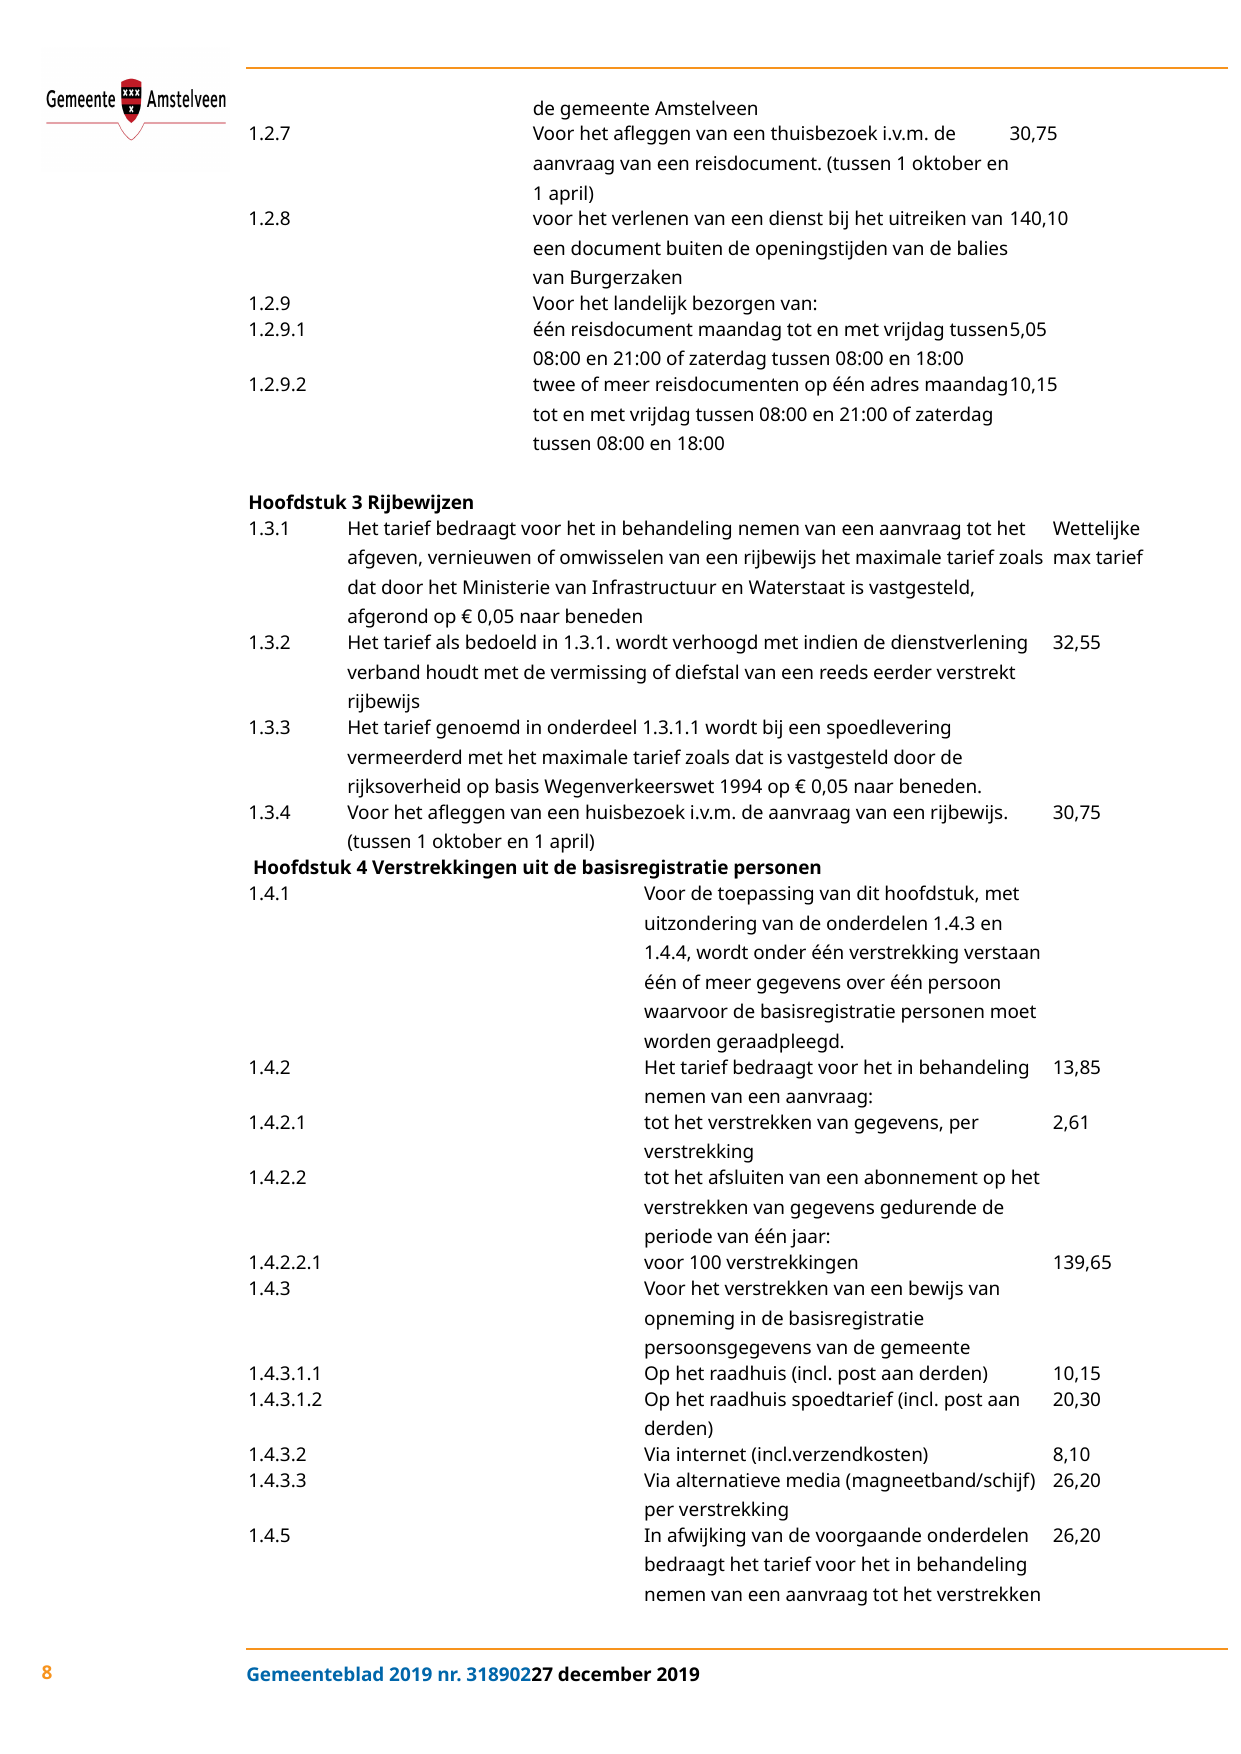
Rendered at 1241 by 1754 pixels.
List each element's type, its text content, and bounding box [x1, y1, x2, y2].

table_cell 20,30 [1053, 1386, 1152, 1441]
table_cell Via internet (incl.verzendkosten) [644, 1441, 1053, 1467]
table_cell 1.4.3.3 [248, 1467, 644, 1522]
table_cell Voor het verstrekken van een bewijs van opneming in de basisregistratie persoonsgegevens van de gemeente [644, 1275, 1053, 1360]
table_cell 1.3.3 [248, 714, 347, 799]
table_cell [1053, 1165, 1152, 1249]
table_cell Het tarief bedraagt voor het in behandeling nemen van een aanvraag: [644, 1054, 1053, 1109]
table_cell 1.4.3.1.2 [248, 1386, 644, 1441]
table_cell één reisdocument maandag tot en met vrijdag tussen 08:00 en 21:00 of zaterdag tussen 08:00 en 18:00 [533, 316, 1009, 371]
table_cell voor het verlenen van een dienst bij het uitreiken van een document buiten de openingstijden van de balies van Burgerzaken [533, 205, 1009, 290]
table_cell 1.2.7 [248, 121, 533, 205]
table_cell 1.2.8 [248, 205, 533, 290]
table_header Hoofdstuk 3 Rijbewijzen [248, 489, 1053, 515]
table_cell [1009, 95, 1152, 121]
table_cell 1.2.9.1 [248, 316, 533, 371]
table_cell tot het afsluiten van een abonnement op het verstrekken van gegevens gedurende de periode van één jaar: [644, 1165, 1053, 1249]
table_cell 32,55 [1053, 629, 1152, 714]
table_cell 1.4.3 [248, 1275, 644, 1360]
table_cell Voor het afleggen van een huisbezoek i.v.m. de aanvraag van een rijbewijs. (tussen 1 oktober en 1 april) [347, 799, 1053, 854]
table_cell 5,05 [1009, 316, 1152, 371]
table_cell Voor de toepassing van dit hoofdstuk, met uitzondering van de onderdelen 1.4.3 en 1.4.4, wordt onder één verstrekking verstaan één of meer gegevens over één persoon waarvoor de basisregistratie personen moet worden geraadpleegd. [644, 880, 1053, 1054]
table_cell twee of meer reisdocumenten op één adres maandag tot en met vrijdag tussen 08:00 en 21:00 of zaterdag tussen 08:00 en 18:00 [533, 371, 1009, 456]
table_cell 30,75 [1009, 121, 1152, 205]
table_cell de gemeente Amstelveen [533, 95, 1009, 121]
table_cell 1.4.2.2.1 [248, 1249, 644, 1275]
table_cell 1.4.1 [248, 880, 644, 1054]
table_cell tot het verstrekken van gegevens, per verstrekking [644, 1109, 1053, 1164]
table_cell [1053, 714, 1152, 799]
table_cell [1053, 1275, 1152, 1360]
picture [41, 47, 231, 172]
table_cell 139,65 [1053, 1249, 1152, 1275]
table_cell [1009, 290, 1152, 316]
table_cell 1.2.9.2 [248, 371, 533, 456]
table_cell [248, 95, 533, 121]
table_cell [1053, 855, 1152, 880]
table_cell voor 100 verstrekkingen [644, 1249, 1053, 1275]
table_cell 1.3.2 [248, 629, 347, 714]
table_cell 1.4.3.2 [248, 1441, 644, 1467]
table_cell Voor het afleggen van een thuisbezoek i.v.m. de aanvraag van een reisdocument. (tussen 1 oktober en 1 april) [533, 121, 1009, 205]
table_cell 30,75 [1053, 799, 1152, 854]
table_header [1053, 489, 1152, 515]
table_cell 10,15 [1009, 371, 1152, 456]
table_cell Op het raadhuis spoedtarief (incl. post aan derden) [644, 1386, 1053, 1441]
table_cell 1.4.3.1.1 [248, 1360, 644, 1386]
table_cell Hoofdstuk 4 Verstrekkingen uit de basisregistratie personen [248, 855, 1053, 880]
table_cell 2,61 [1053, 1109, 1152, 1164]
table_cell 26,20 [1053, 1522, 1152, 1607]
table_cell Het tarief genoemd in onderdeel 1.3.1.1 wordt bij een spoedlevering vermeerderd met het maximale tarief zoals dat is vastgesteld door de rijksoverheid op basis Wegenverkeerswet 1994 op € 0,05 naar beneden. [347, 714, 1053, 799]
table_cell 13,85 [1053, 1054, 1152, 1109]
table_cell 1.4.5 [248, 1522, 644, 1607]
table_cell Via alternatieve media (magneetband/schijf) per verstrekking [644, 1467, 1053, 1522]
table_cell 140,10 [1009, 205, 1152, 290]
table_cell [1053, 880, 1152, 1054]
table_cell 1.4.2.1 [248, 1109, 644, 1164]
table_cell 1.3.4 [248, 799, 347, 854]
table_cell Het tarief bedraagt voor het in behandeling nemen van een aanvraag tot het afgeven, vernieuwen of omwisselen van een rijbewijs het maximale tarief zoals dat door het Ministerie van Infrastructuur en Waterstaat is vastgesteld, afgerond op € 0,05 naar beneden [347, 515, 1053, 629]
table_cell 8,10 [1053, 1441, 1152, 1467]
table_cell Het tarief als bedoeld in 1.3.1. wordt verhoogd met indien de dienstverlening verband houdt met de vermissing of diefstal van een reeds eerder verstrekt rijbewijs [347, 629, 1053, 714]
table_cell Voor het landelijk bezorgen van: [533, 290, 1009, 316]
table_cell 10,15 [1053, 1360, 1152, 1386]
table_cell Op het raadhuis (incl. post aan derden) [644, 1360, 1053, 1386]
table_cell 26,20 [1053, 1467, 1152, 1522]
table_cell 1.4.2 [248, 1054, 644, 1109]
table_cell Wettelijke max tarief [1053, 515, 1152, 629]
table_cell 1.4.2.2 [248, 1165, 644, 1249]
table_cell 1.2.9 [248, 290, 533, 316]
table_cell In afwijking van de voorgaande onderdelen bedraagt het tarief voor het in behandeling nemen van een aanvraag tot het verstrekken [644, 1522, 1053, 1607]
table_cell 1.3.1 [248, 515, 347, 629]
